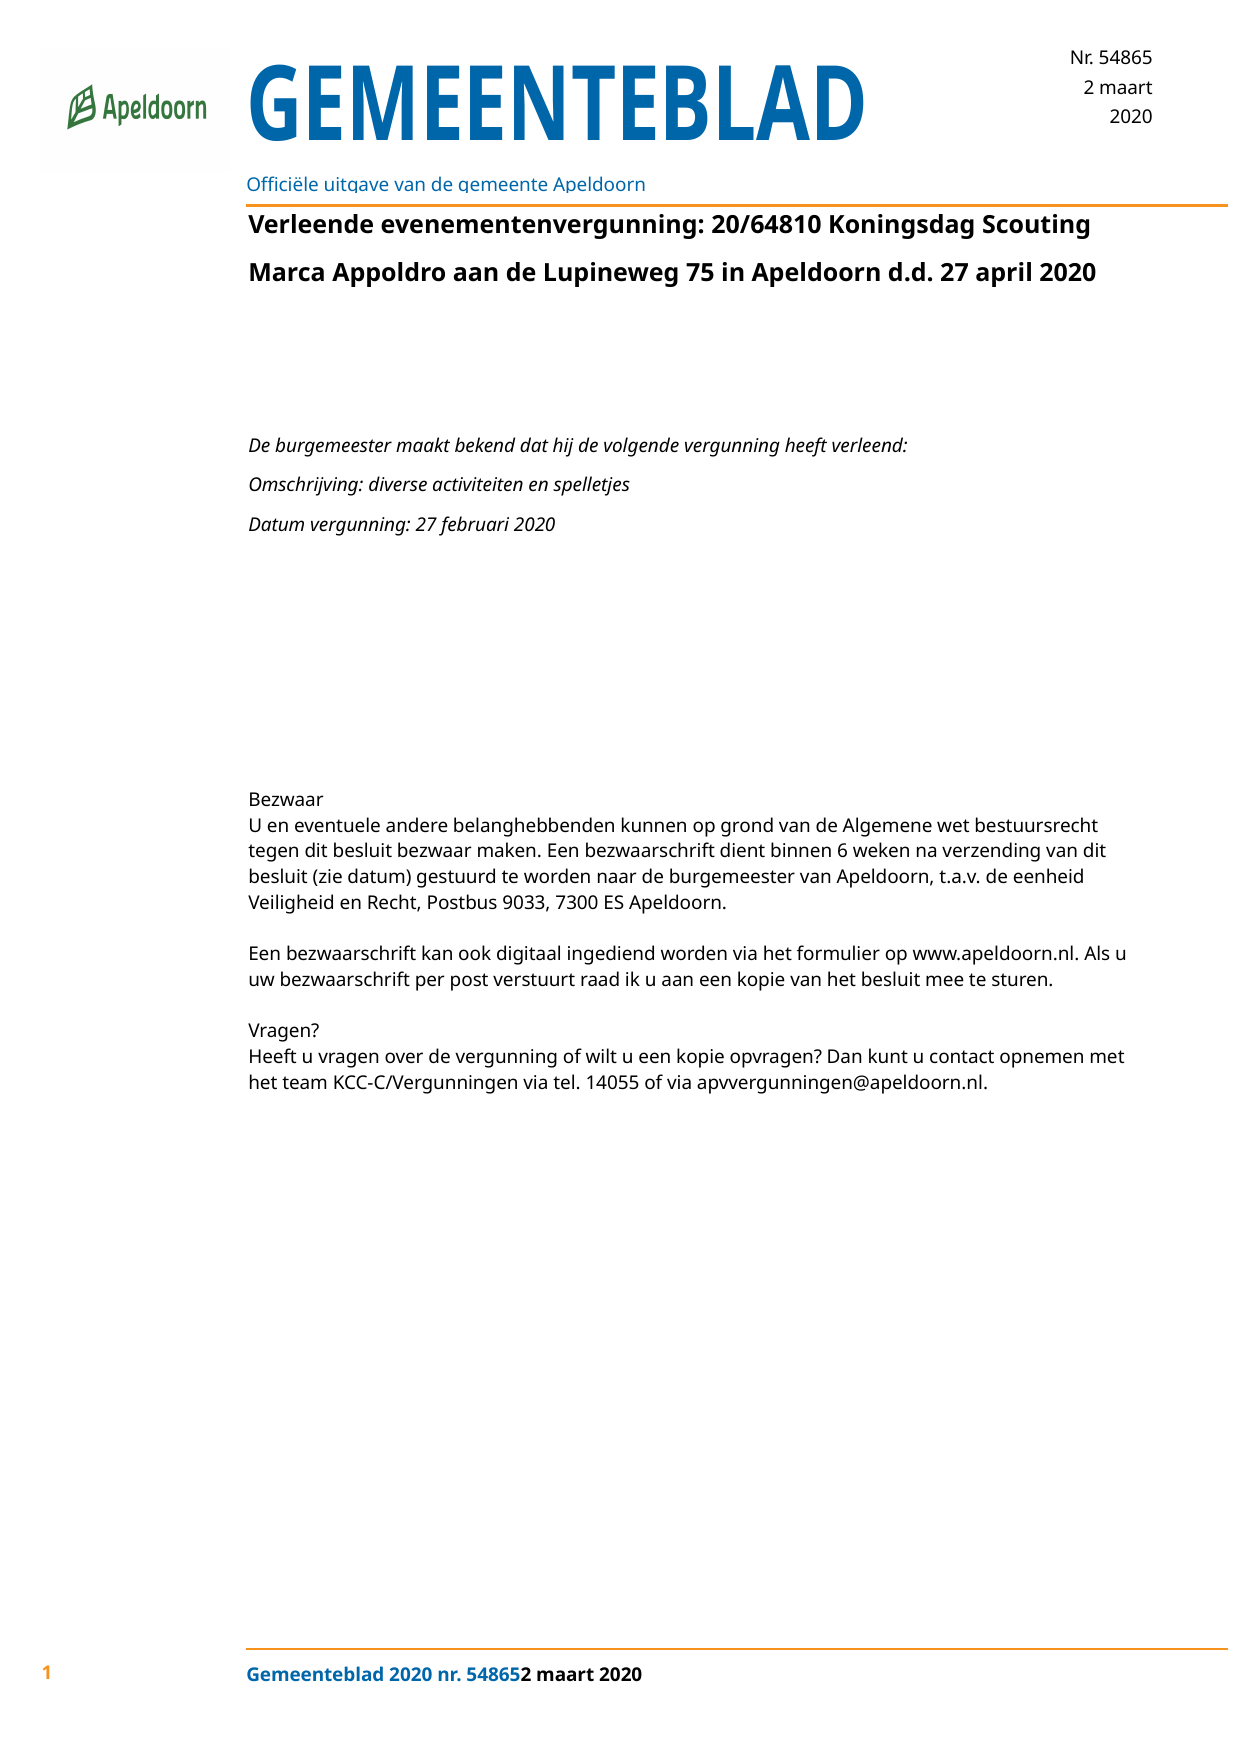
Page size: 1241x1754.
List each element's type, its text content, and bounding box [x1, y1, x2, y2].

text Vragen? [248, 1018, 1152, 1043]
text De burgemeester maakt bekend dat hij de volgende vergunning heeft verleend: [248, 432, 1152, 458]
text U en eventuele andere belanghebbenden kunnen op grond van de Algemene wet bestuursrecht tegen dit besluit bezwaar maken. Een bezwaarschrift dient binnen 6 weken na verzending van dit besluit (zie datum) gestuurd te worden naar de burgemeester van Apeldoorn, t.a.v. de eenheid Veiligheid en Recht, Postbus 9033, 7300 ES Apeldoorn. [248, 812, 1152, 915]
text Een bezwaarschrift kan ook digitaal ingediend worden via het formulier op www.apeldoorn.nl. Als u uw bezwaarschrift per post verstuurt raad ik u aan een kopie van het besluit mee te sturen. [248, 940, 1152, 992]
picture [41, 47, 231, 172]
text Bezwaar [248, 786, 1152, 812]
text Omschrijving: diverse activiteiten en spelletjes [248, 472, 1152, 497]
text Datum vergunning: 27 februari 2020 [248, 511, 1152, 537]
text Heeft u vragen over de vergunning of wilt u een kopie opvragen? Dan kunt u contact opnemen met het team KCC-C/Vergunningen via tel. 14055 of via apvvergunningen@apeldoorn.nl. [248, 1043, 1152, 1095]
text Verleende evenementenvergunning: 20/64810 Koningsdag Scouting Marca Appoldro aan de Lupineweg 75 in Apeldoorn d.d. 27 april 2020 [248, 207, 1152, 288]
